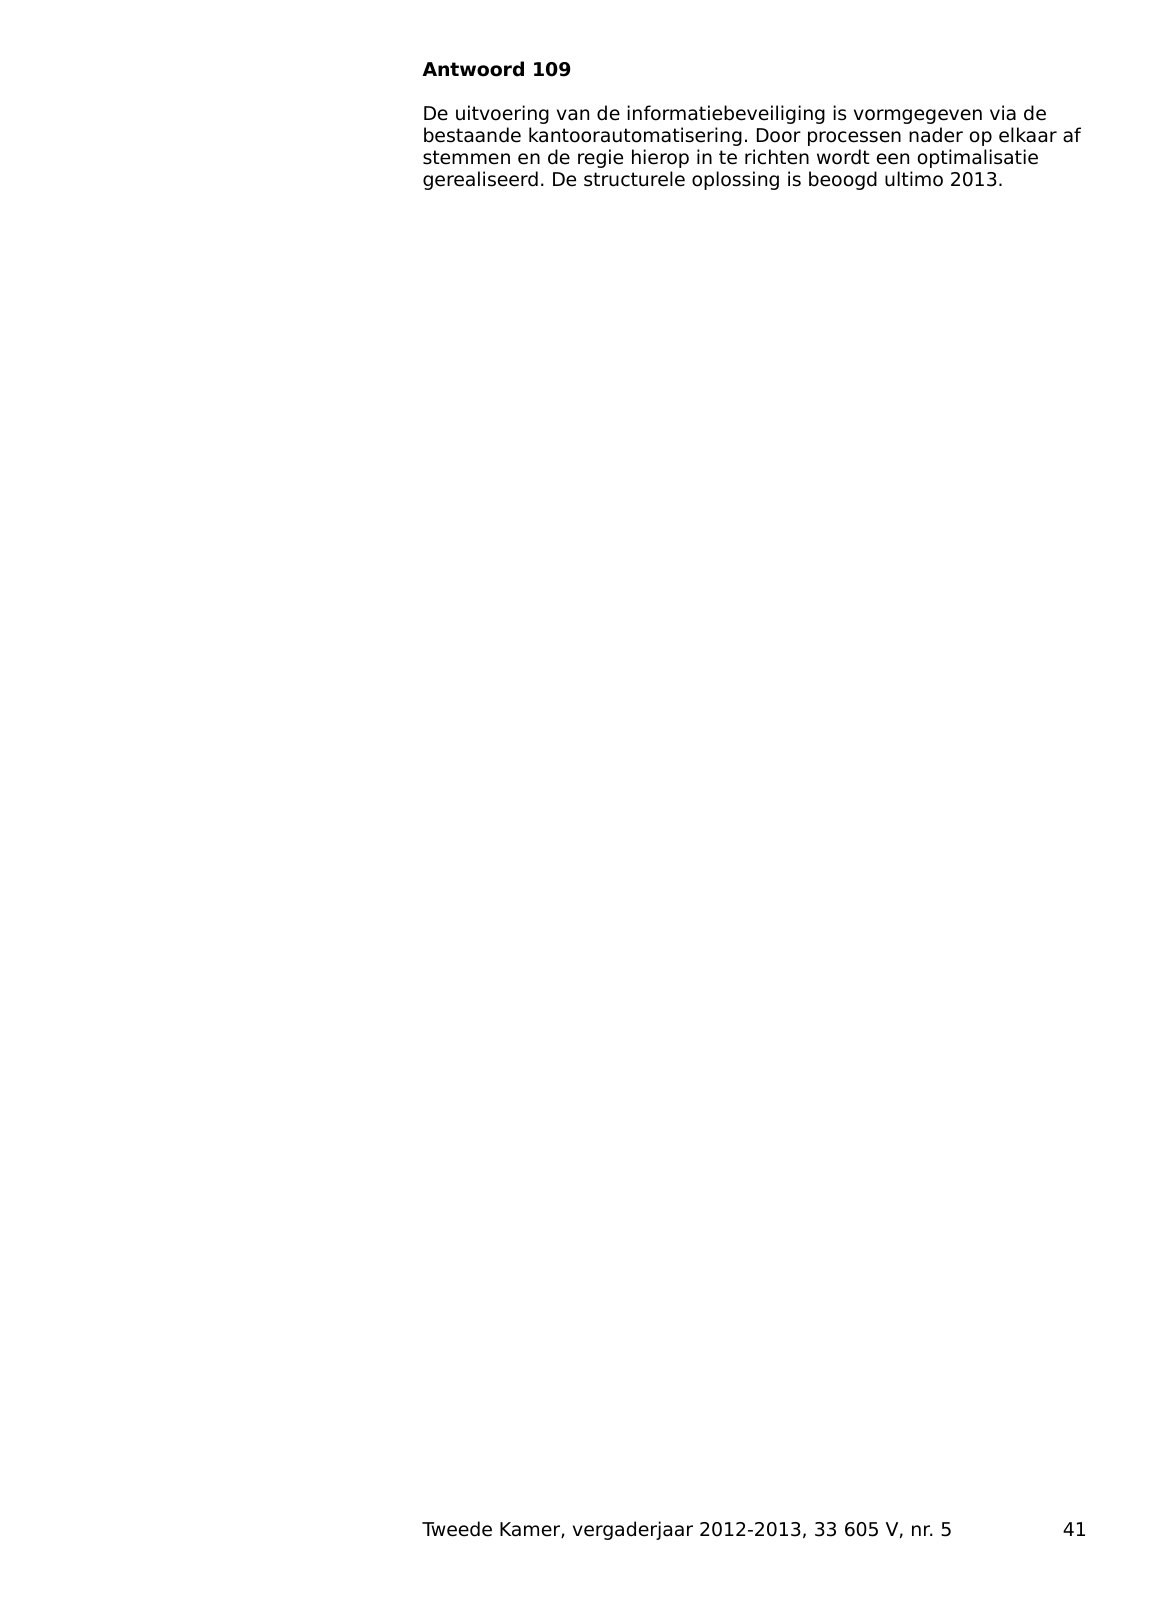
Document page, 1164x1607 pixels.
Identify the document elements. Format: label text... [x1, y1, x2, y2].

text De uitvoering van de informatiebeveiliging is vormgegeven via de bestaande kantoorautomatisering. Door processen nader op elkaar af stemmen en de regie hierop in te richten wordt een optimalisatie gerealiseerd. De structurele oplossing is beoogd ultimo 2013. [422, 103, 1087, 191]
subtitle Antwoord 109 [422, 59, 1087, 81]
